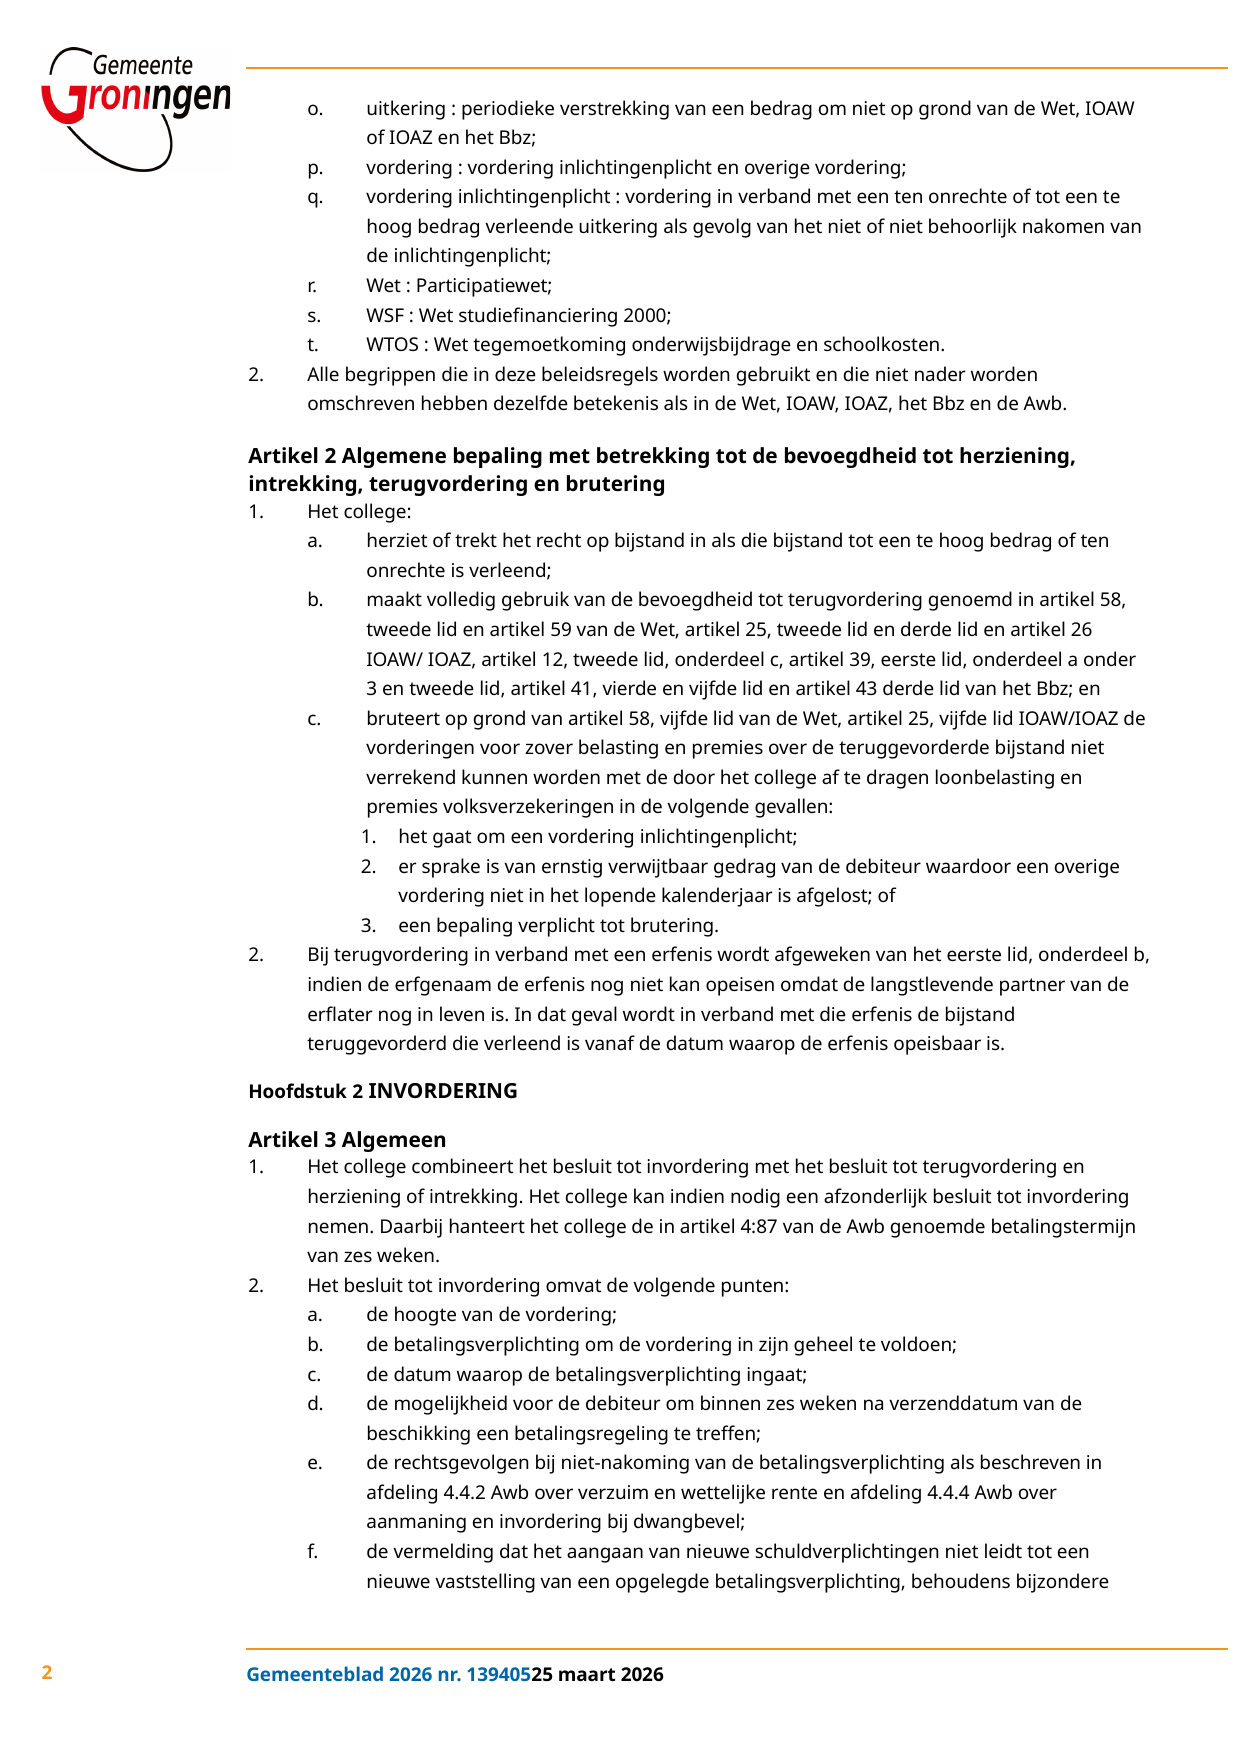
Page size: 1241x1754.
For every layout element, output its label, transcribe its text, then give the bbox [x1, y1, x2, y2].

list Het besluit tot invordering omvat de volgende punten: [248, 1272, 1152, 1298]
list WSF : Wet studiefinanciering 2000; [307, 302, 1152, 328]
list de vermelding dat het aangaan van nieuwe schuldverplichtingen niet leidt tot een nieuwe vaststelling van een opgelegde betalingsverplichting, behoudens bijzondere [307, 1538, 1152, 1594]
list herziet of trekt het recht op bijstand in als die bijstand tot een te hoog bedrag of ten onrechte is verleend; [307, 527, 1152, 583]
list WTOS : Wet tegemoetkoming onderwijsbijdrage en schoolkosten. [307, 331, 1152, 357]
text Hoofdstuk 2 INVORDERING [248, 1076, 1152, 1104]
list Het college combineert het besluit tot invordering met het besluit tot terugvordering en herziening of intrekking. Het college kan indien nodig een afzonderlijk besluit tot invordering nemen. Daarbij hanteert het college de in artikel 4:87 van de Awb genoemde betalingstermijn van zes weken. [248, 1154, 1152, 1268]
list uitkering : periodieke verstrekking van een bedrag om niet op grond van de Wet, IOAW of IOAZ en het Bbz; [307, 95, 1152, 150]
list de rechtsgevolgen bij niet-nakoming van de betalingsverplichting als beschreven in afdeling 4.4.2 Awb over verzuim en wettelijke rente en afdeling 4.4.4 Awb over aanmaning en invordering bij dwangbevel; [307, 1449, 1152, 1534]
list Wet : Participatiewet; [307, 272, 1152, 298]
list er sprake is van ernstig verwijtbaar gedrag van de debiteur waardoor een overige vordering niet in het lopende kalenderjaar is afgelost; of [361, 853, 1152, 908]
list maakt volledig gebruik van de bevoegdheid tot terugvordering genoemd in artikel 58, tweede lid en artikel 59 van de Wet, artikel 25, tweede lid en derde lid en artikel 26 IOAW/ IOAZ, artikel 12, tweede lid, onderdeel c, artikel 39, eerste lid, onderdeel a onder 3 en tweede lid, artikel 41, vierde en vijfde lid en artikel 43 derde lid van het Bbz; en [307, 587, 1152, 701]
list vordering : vordering inlichtingenplicht en overige vordering; [307, 154, 1152, 180]
list de datum waarop de betalingsverplichting ingaat; [307, 1361, 1152, 1387]
list de betalingsverplichting om de vordering in zijn geheel te voldoen; [307, 1331, 1152, 1357]
list Het college: [248, 498, 1152, 524]
list het gaat om een vordering inlichtingenplicht; [361, 823, 1152, 849]
list vordering inlichtingenplicht : vordering in verband met een ten onrechte of tot een te hoog bedrag verleende uitkering als gevolg van het niet of niet behoorlijk nakomen van de inlichtingenplicht; [307, 183, 1152, 268]
list bruteert op grond van artikel 58, vijfde lid van de Wet, artikel 25, vijfde lid IOAW/IOAZ de vorderingen voor zover belasting en premies over de teruggevorderde bijstand niet verrekend kunnen worden met de door het college af te dragen loonbelasting en premies volksverzekeringen in de volgende gevallen: [307, 705, 1152, 819]
list Alle begrippen die in deze beleidsregels worden gebruikt en die niet nader worden omschreven hebben dezelfde betekenis als in de Wet, IOAW, IOAZ, het Bbz en de Awb. [248, 361, 1152, 416]
list Bij terugvordering in verband met een erfenis wordt afgeweken van het eerste lid, onderdeel b, indien de erfgenaam de erfenis nog niet kan opeisen omdat de langstlevende partner van de erflater nog in leven is. In dat geval wordt in verband met die erfenis de bijstand teruggevorderd die verleend is vanaf de datum waarop de erfenis opeisbaar is. [248, 942, 1152, 1056]
list de mogelijkheid voor de debiteur om binnen zes weken na verzenddatum van de beschikking een betalingsregeling te treffen; [307, 1390, 1152, 1446]
list de hoogte van de vordering; [307, 1302, 1152, 1327]
text Artikel 2 Algemene bepaling met betrekking tot de bevoegdheid tot herziening, intrekking, terugvordering en brutering [248, 441, 1152, 498]
text Artikel 3 Algemeen [248, 1125, 1152, 1154]
list een bepaling verplicht tot brutering. [361, 912, 1152, 938]
picture [41, 47, 231, 172]
